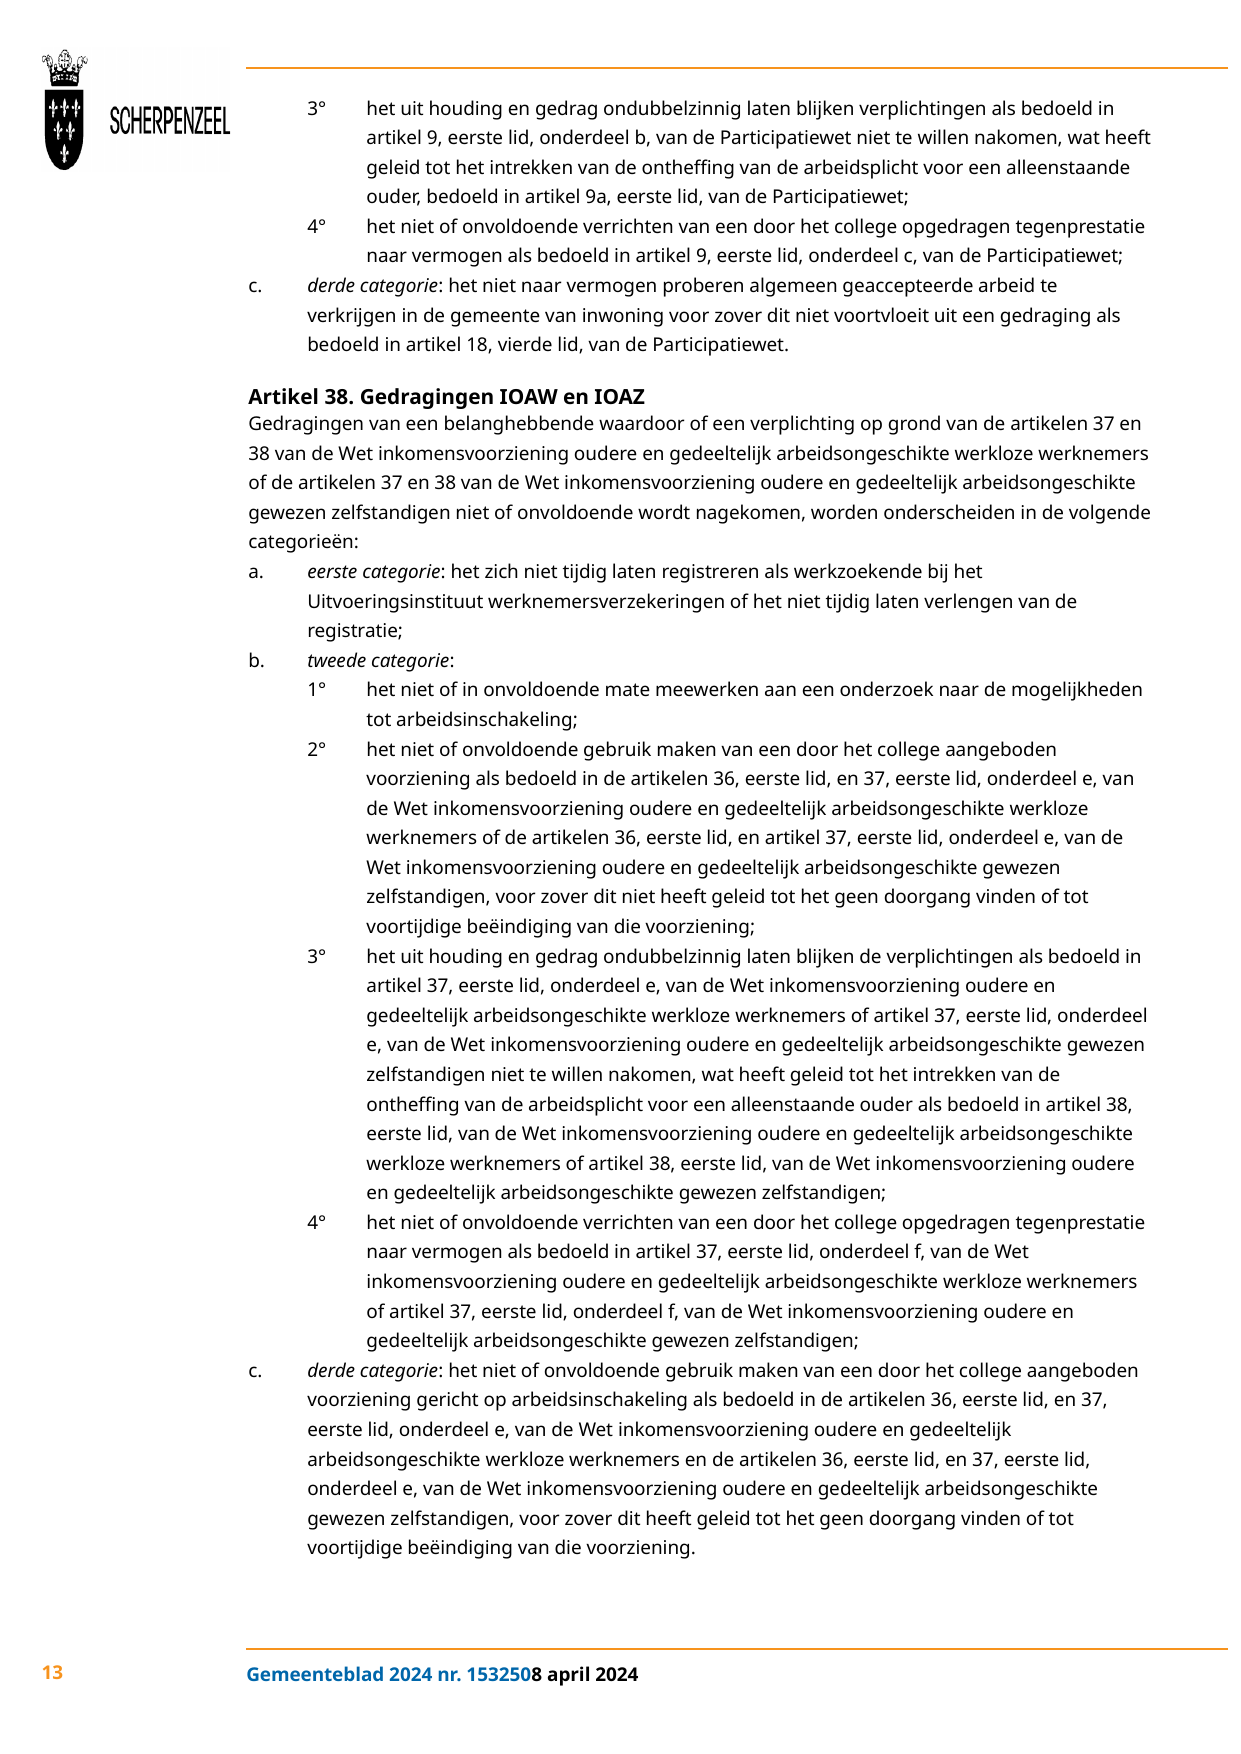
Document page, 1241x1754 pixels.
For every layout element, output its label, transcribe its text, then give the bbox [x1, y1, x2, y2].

list het niet of onvoldoende verrichten van een door het college opgedragen tegenprestatie naar vermogen als bedoeld in artikel 9, eerste lid, onderdeel c, van de Participatiewet; [307, 213, 1152, 268]
list het uit houding en gedrag ondubbelzinnig laten blijken verplichtingen als bedoeld in artikel 9, eerste lid, onderdeel b, van de Participatiewet niet te willen nakomen, wat heeft geleid tot het intrekken van de ontheffing van de arbeidsplicht voor een alleenstaande ouder, bedoeld in artikel 9a, eerste lid, van de Participatiewet; [307, 95, 1152, 209]
list het uit houding en gedrag ondubbelzinnig laten blijken de verplichtingen als bedoeld in artikel 37, eerste lid, onderdeel e, van de Wet inkomensvoorziening oudere en gedeeltelijk arbeidsongeschikte werkloze werknemers of artikel 37, eerste lid, onderdeel e, van de Wet inkomensvoorziening oudere en gedeeltelijk arbeidsongeschikte gewezen zelfstandigen niet te willen nakomen, wat heeft geleid tot het intrekken van de ontheffing van de arbeidsplicht voor een alleenstaande ouder als bedoeld in artikel 38, eerste lid, van de Wet inkomensvoorziening oudere en gedeeltelijk arbeidsongeschikte werkloze werknemers of artikel 38, eerste lid, van de Wet inkomensvoorziening oudere en gedeeltelijk arbeidsongeschikte gewezen zelfstandigen; [307, 943, 1152, 1205]
list het niet of onvoldoende verrichten van een door het college opgedragen tegenprestatie naar vermogen als bedoeld in artikel 37, eerste lid, onderdeel f, van de Wet inkomensvoorziening oudere en gedeeltelijk arbeidsongeschikte werkloze werknemers of artikel 37, eerste lid, onderdeel f, van de Wet inkomensvoorziening oudere en gedeeltelijk arbeidsongeschikte gewezen zelfstandigen; [307, 1209, 1152, 1353]
list derde categorie: het niet of onvoldoende gebruik maken van een door het college aangeboden voorziening gericht op arbeidsinschakeling als bedoeld in de artikelen 36, eerste lid, en 37, eerste lid, onderdeel e, van de Wet inkomensvoorziening oudere en gedeeltelijk arbeidsongeschikte werkloze werknemers en de artikelen 36, eerste lid, en 37, eerste lid, onderdeel e, van de Wet inkomensvoorziening oudere en gedeeltelijk arbeidsongeschikte gewezen zelfstandigen, voor zover dit heeft geleid tot het geen doorgang vinden of tot voortijdige beëindiging van die voorziening. [248, 1357, 1152, 1560]
list eerste categorie: het zich niet tijdig laten registreren als werkzoekende bij het Uitvoeringsinstituut werknemersverzekeringen of het niet tijdig laten verlengen van de registratie; [248, 558, 1152, 643]
text Gedragingen van een belanghebbende waardoor of een verplichting op grond van de artikelen 37 en 38 van de Wet inkomensvoorziening oudere en gedeeltelijk arbeidsongeschikte werkloze werknemers of de artikelen 37 en 38 van de Wet inkomensvoorziening oudere en gedeeltelijk arbeidsongeschikte gewezen zelfstandigen niet of onvoldoende wordt nagekomen, worden onderscheiden in de volgende categorieën: [248, 410, 1152, 554]
list tweede categorie: [248, 647, 1152, 673]
text Artikel 38. Gedragingen IOAW en IOAZ [248, 382, 1152, 410]
picture [41, 47, 231, 172]
list derde categorie: het niet naar vermogen proberen algemeen geaccepteerde arbeid te verkrijgen in de gemeente van inwoning voor zover dit niet voortvloeit uit een gedraging als bedoeld in artikel 18, vierde lid, van de Participatiewet. [248, 272, 1152, 357]
list het niet of onvoldoende gebruik maken van een door het college aangeboden voorziening als bedoeld in de artikelen 36, eerste lid, en 37, eerste lid, onderdeel e, van de Wet inkomensvoorziening oudere en gedeeltelijk arbeidsongeschikte werkloze werknemers of de artikelen 36, eerste lid, en artikel 37, eerste lid, onderdeel e, van de Wet inkomensvoorziening oudere en gedeeltelijk arbeidsongeschikte gewezen zelfstandigen, voor zover dit niet heeft geleid tot het geen doorgang vinden of tot voortijdige beëindiging van die voorziening; [307, 736, 1152, 939]
list het niet of in onvoldoende mate meewerken aan een onderzoek naar de mogelijkheden tot arbeidsinschakeling; [307, 677, 1152, 732]
